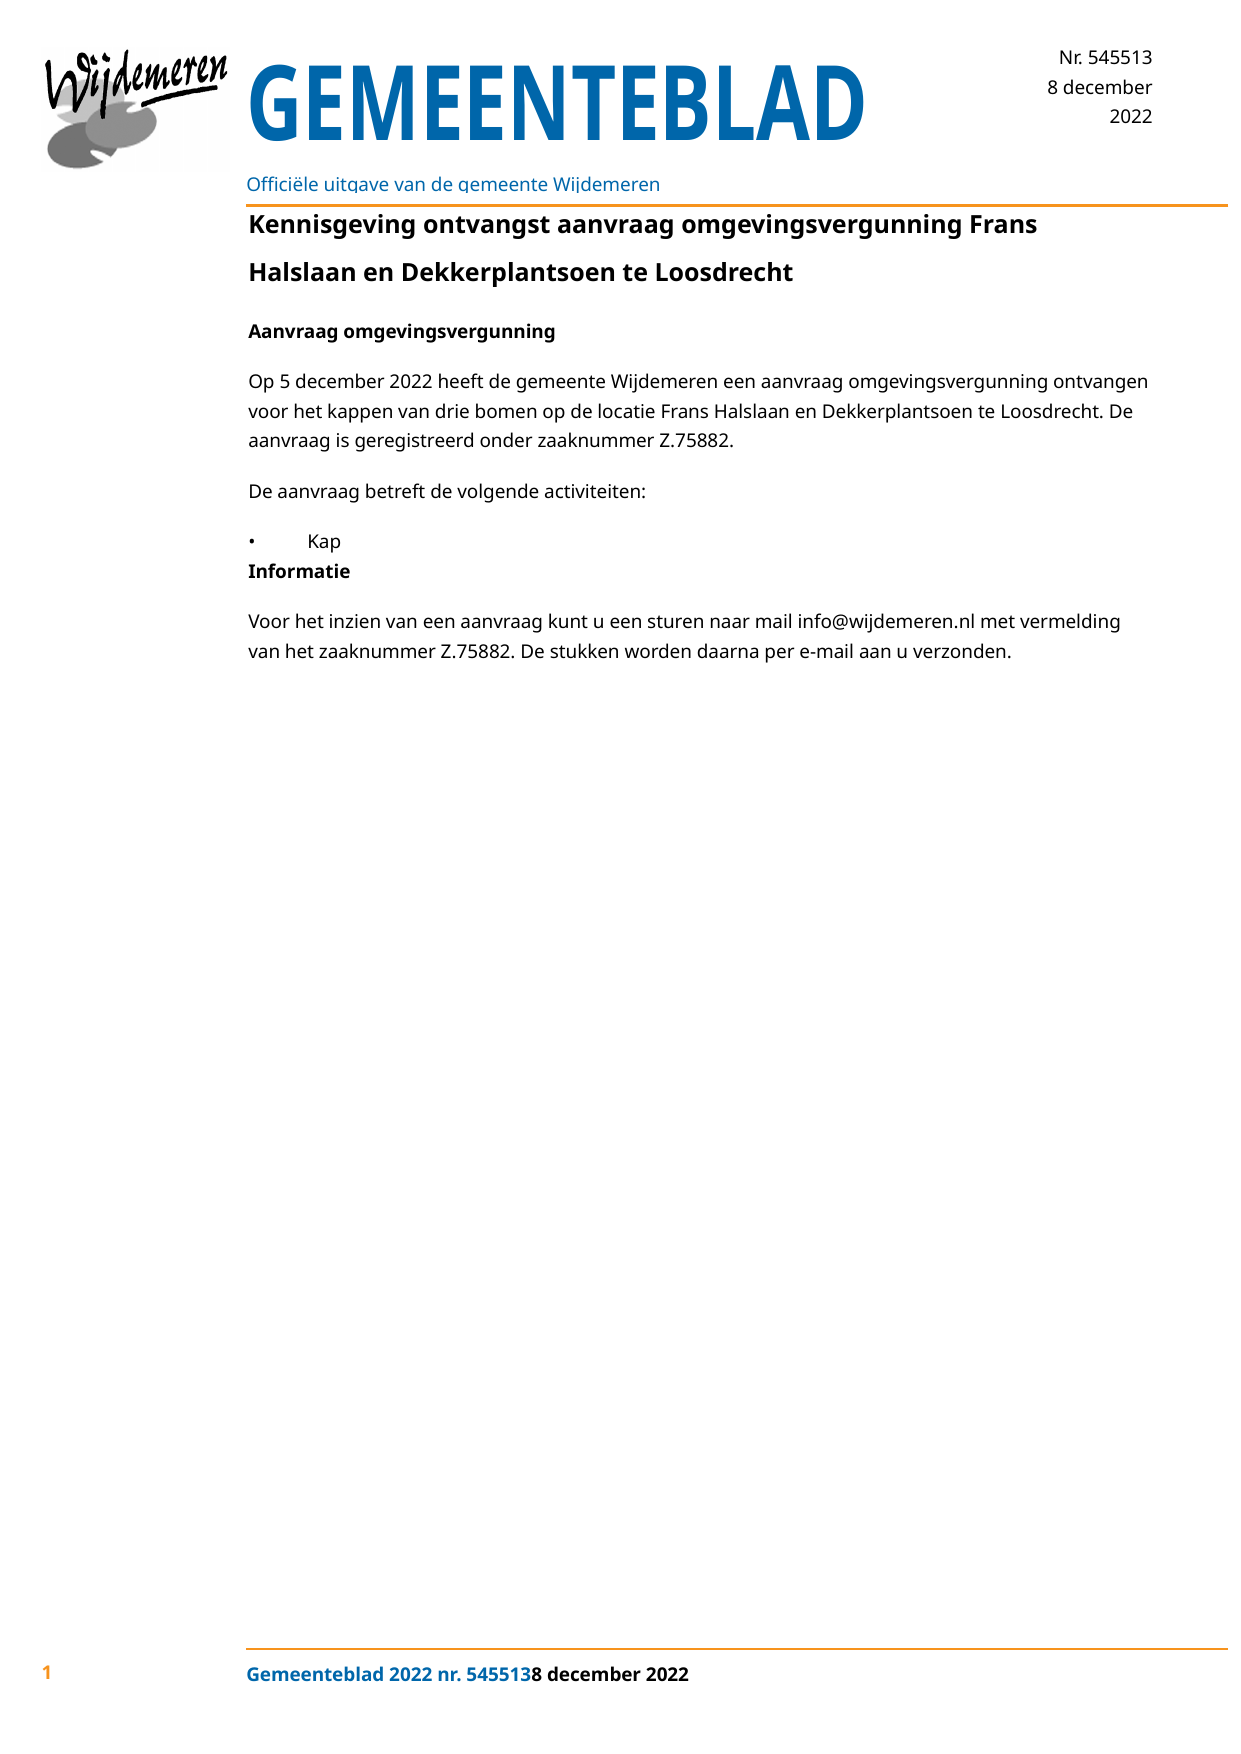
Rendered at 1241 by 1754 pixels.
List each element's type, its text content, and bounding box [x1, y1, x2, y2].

text Kennisgeving ontvangst aanvraag omgevingsvergunning Frans Halslaan en Dekkerplantsoen te Loosdrecht [248, 207, 1152, 288]
text De aanvraag betreft de volgende activiteiten: [248, 478, 1152, 504]
text Informatie [248, 558, 1152, 584]
text Aanvraag omgevingsvergunning [248, 318, 1152, 344]
picture [41, 47, 231, 172]
list Kap [248, 528, 1152, 554]
text Op 5 december 2022 heeft de gemeente Wijdemeren een aanvraag omgevingsvergunning ontvangen voor het kappen van drie bomen op de locatie Frans Halslaan en Dekkerplantsoen te Loosdrecht. De aanvraag is geregistreerd onder zaaknummer Z.75882. [248, 368, 1152, 453]
text Voor het inzien van een aanvraag kunt u een sturen naar mail info@wijdemeren.nl met vermelding van het zaaknummer Z.75882. De stukken worden daarna per e-mail aan u verzonden. [248, 608, 1152, 664]
